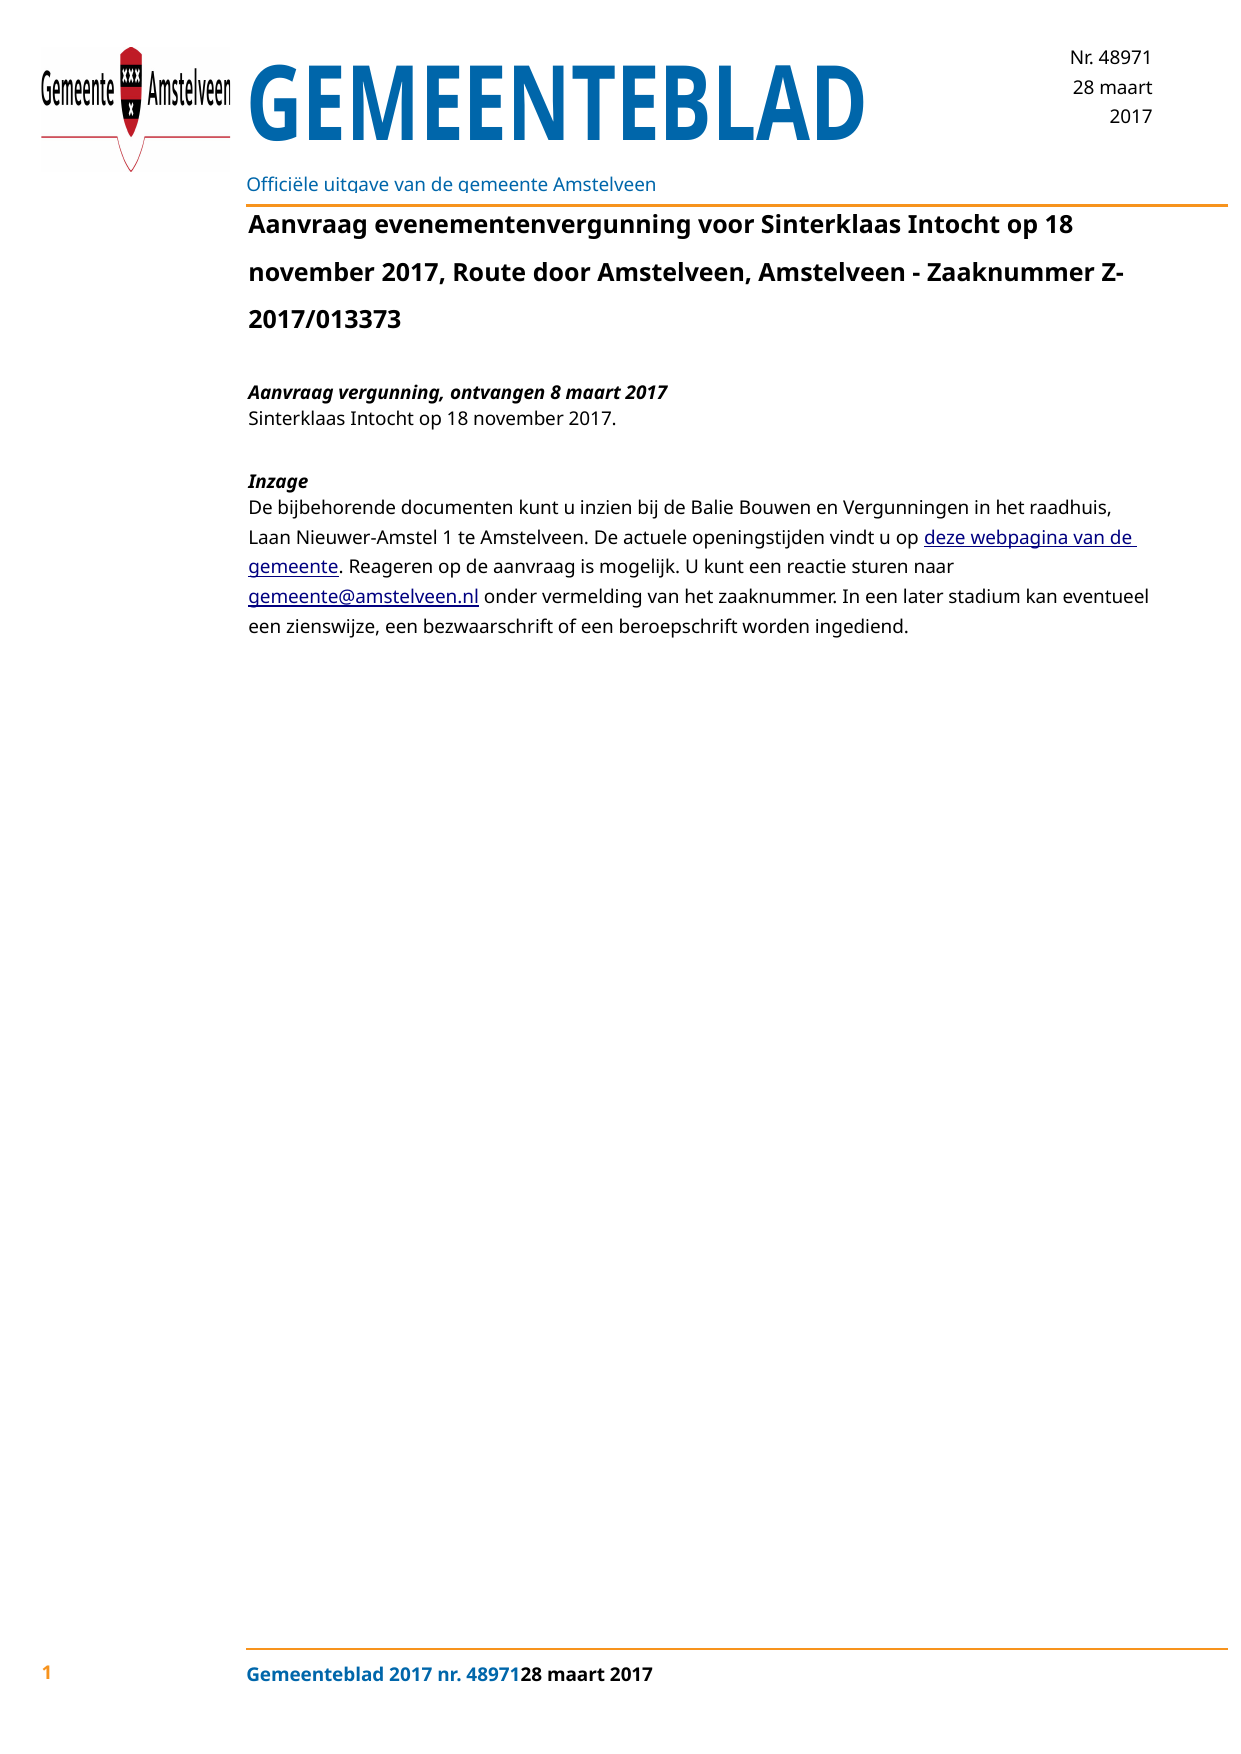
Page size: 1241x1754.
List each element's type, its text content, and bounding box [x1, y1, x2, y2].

text Sinterklaas Intocht op 18 november 2017. [248, 405, 1152, 431]
text Aanvraag vergunning, ontvangen 8 maart 2017 [248, 379, 1152, 405]
picture [41, 47, 231, 172]
text Inzage [248, 469, 1152, 494]
text Aanvraag evenementenvergunning voor Sinterklaas Intocht op 18 november 2017, Route door Amstelveen, Amstelveen - Zaaknummer Z-2017/013373 [248, 207, 1152, 336]
text De bijbehorende documenten kunt u inzien bij de Balie Bouwen en Vergunningen in het raadhuis, Laan Nieuwer-Amstel 1 te Amstelveen. De actuele openingstijden vindt u op deze webpagina van de gemeente. Reageren op de aanvraag is mogelijk. U kunt een reactie sturen naar gemeente@amstelveen.nl onder vermelding van het zaaknummer. In een later stadium kan eventueel een zienswijze, een bezwaarschrift of een beroepschrift worden ingediend. [248, 494, 1152, 638]
